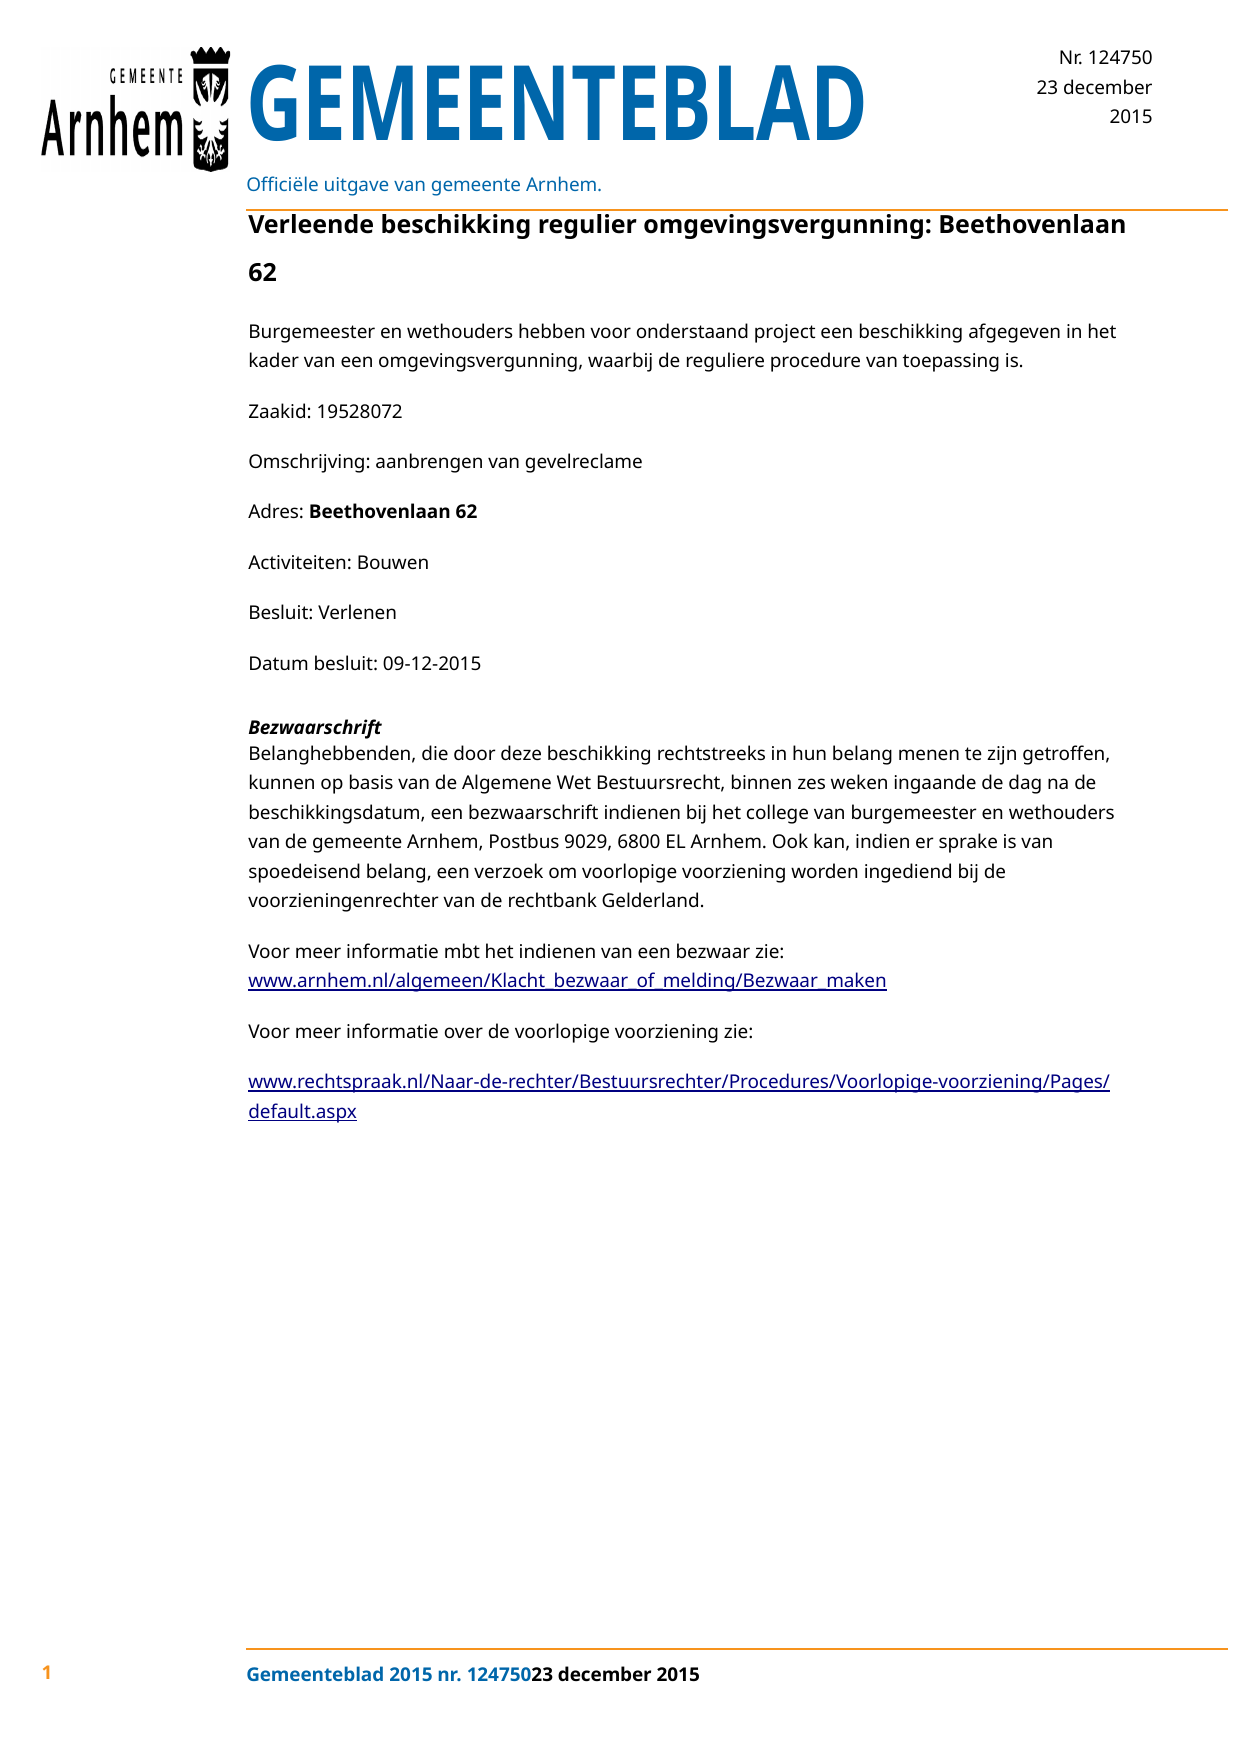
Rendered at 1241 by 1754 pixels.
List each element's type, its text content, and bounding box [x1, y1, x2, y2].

text Voor meer informatie mbt het indienen van een bezwaar zie: www.arnhem.nl/algemeen/Klacht_bezwaar_of_melding/Bezwaar_maken [248, 938, 1152, 993]
text Adres: Beethovenlaan 62 [248, 499, 1152, 524]
text Belanghebbenden, die door deze beschikking rechtstreeks in hun belang menen te zijn getroffen, kunnen op basis van de Algemene Wet Bestuursrecht, binnen zes weken ingaande de dag na de beschikkingsdatum, een bezwaarschrift indienen bij het college van burgemeester en wethouders van de gemeente Arnhem, Postbus 9029, 6800 EL Arnhem. Ook kan, indien er sprake is van spoedeisend belang, een verzoek om voorlopige voorziening worden ingediend bij de voorzieningenrechter van de rechtbank Gelderland. [248, 740, 1152, 913]
text Voor meer informatie over de voorlopige voorziening zie: [248, 1018, 1152, 1044]
text Activiteiten: Bouwen [248, 549, 1152, 575]
text Datum besluit: 09-12-2015 [248, 650, 1152, 676]
text Omschrijving: aanbrengen van gevelreclame [248, 448, 1152, 474]
text www.rechtspraak.nl/Naar-de-rechter/Bestuursrechter/Procedures/Voorlopige-voorziening/Pages/default.aspx [248, 1068, 1152, 1124]
text Verleende beschikking regulier omgevingsvergunning: Beethovenlaan 62 [248, 211, 1152, 288]
text Zaakid: 19528072 [248, 398, 1152, 424]
text Besluit: Verlenen [248, 599, 1152, 625]
text Burgemeester en wethouders hebben voor onderstaand project een beschikking afgegeven in het kader van een omgevingsvergunning, waarbij de reguliere procedure van toepassing is. [248, 318, 1152, 373]
picture [41, 47, 231, 172]
text Bezwaarschrift [248, 714, 1152, 740]
